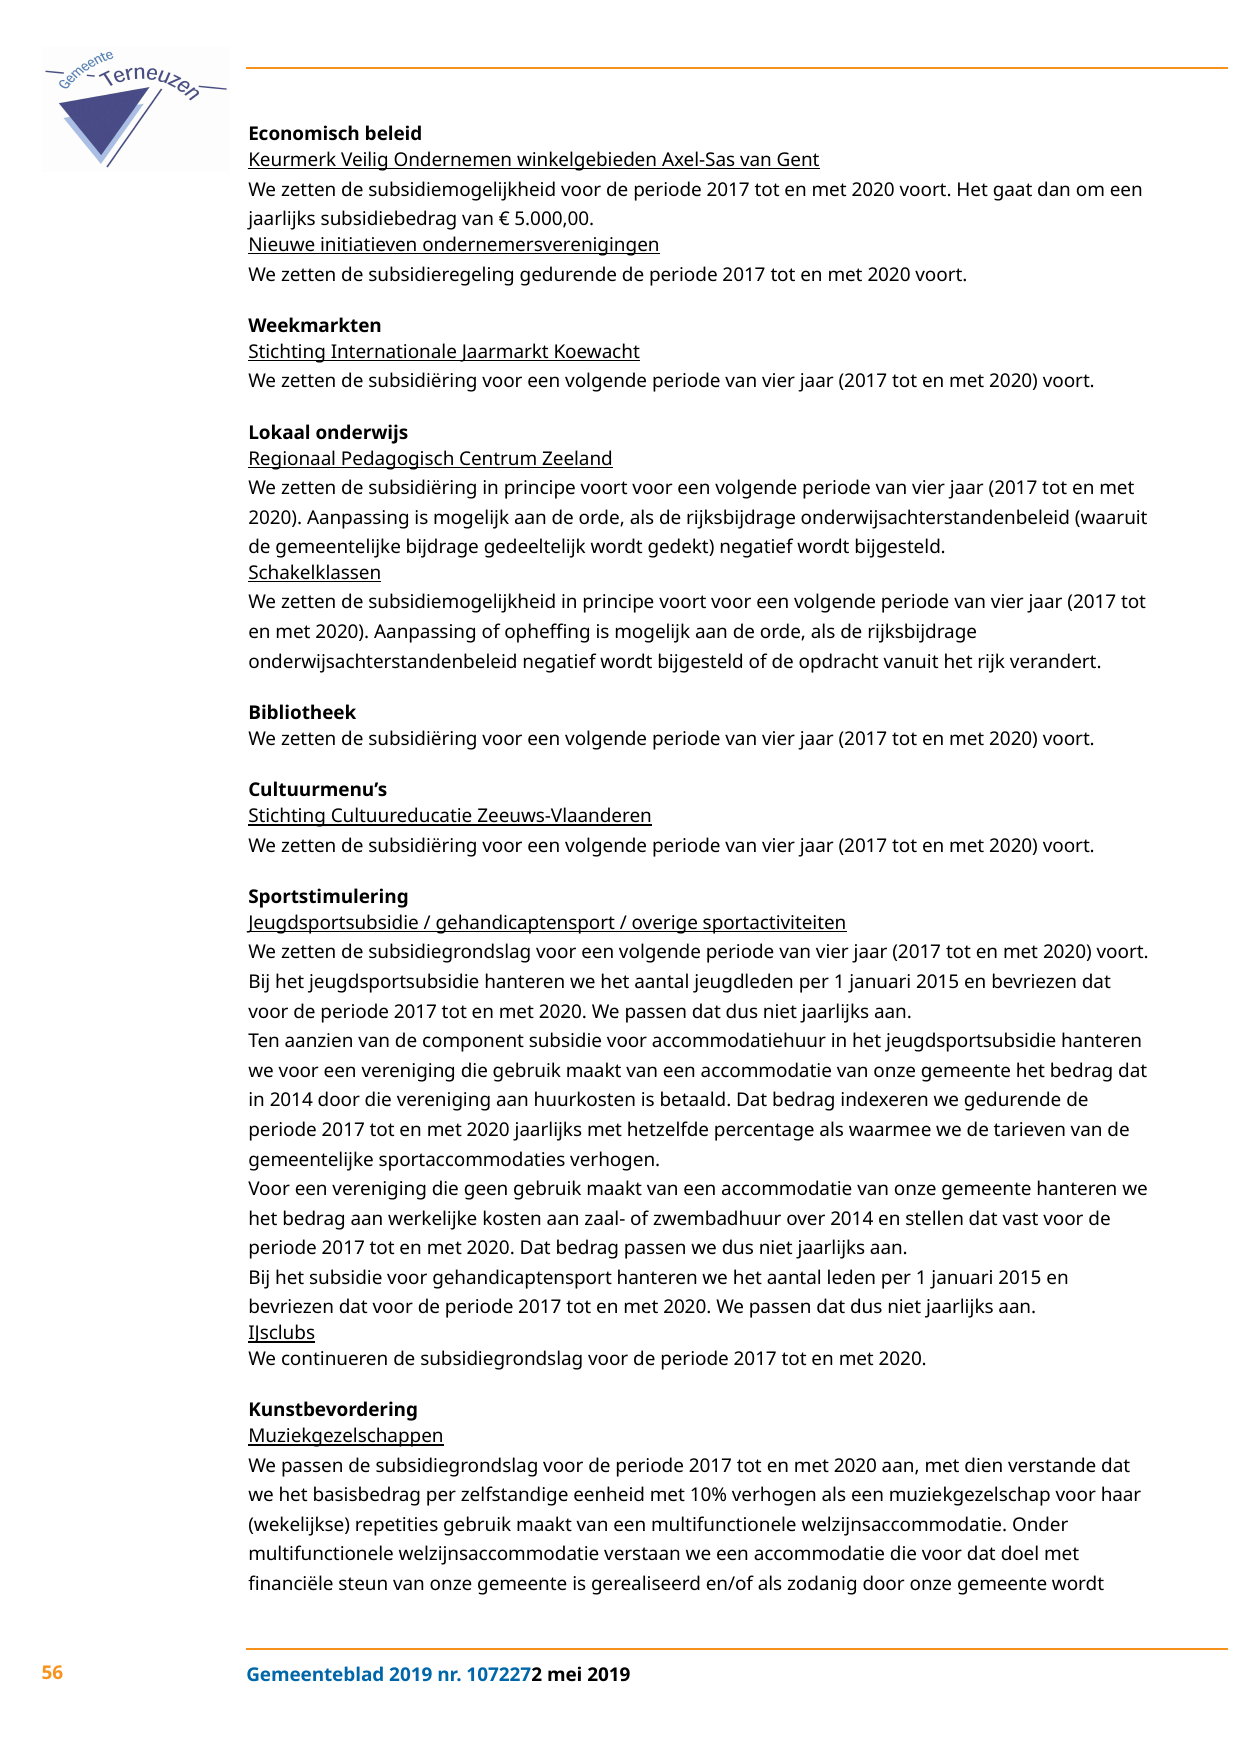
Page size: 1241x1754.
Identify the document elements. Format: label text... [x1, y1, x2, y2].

table_cell Keurmerk Veilig Ondernemen winkelgebieden Axel-Sas van Gent We zetten de subsidiemogelijkheid voor de periode 2017 tot en met 2020 voort. Het gaat dan om een jaarlijks subsidiebedrag van € 5.000,00. [248, 146, 1152, 231]
table_cell Economisch beleid [248, 121, 1152, 146]
table_cell We zetten de subsidiëring voor een volgende periode van vier jaar (2017 tot en met 2020) voort. [248, 725, 1152, 751]
table_cell [248, 674, 1152, 699]
table_cell Regionaal Pedagogisch Centrum Zeeland We zetten de subsidiëring in principe voort voor een volgende periode van vier jaar (2017 tot en met 2020). Aanpassing is mogelijk aan de orde, als de rijksbijdrage onderwijsachterstandenbeleid (waaruit de gemeentelijke bijdrage gedeeltelijk wordt gedekt) negatief wordt bijgesteld. [248, 445, 1152, 559]
table_cell Kunstbevordering [248, 1397, 1152, 1422]
table_cell [248, 1371, 1152, 1397]
table_cell Nieuwe initiatieven ondernemersverenigingen We zetten de subsidieregeling gedurende de periode 2017 tot en met 2020 voort. [248, 231, 1152, 286]
table_cell Cultuurmenu’s [248, 777, 1152, 802]
table_cell [248, 751, 1152, 777]
picture [41, 47, 231, 172]
table_cell [248, 95, 1152, 121]
table_cell Stichting Cultuureducatie Zeeuws-Vlaanderen We zetten de subsidiëring voor een volgende periode van vier jaar (2017 tot en met 2020) voort. [248, 802, 1152, 858]
table_cell Weekmarkten [248, 312, 1152, 338]
table_cell [248, 286, 1152, 312]
table_cell [248, 858, 1152, 883]
table_cell Jeugdsportsubsidie / gehandicaptensport / overige sportactiviteiten We zetten de subsidiegrondslag voor een volgende periode van vier jaar (2017 tot en met 2020) voort. Bij het jeugdsportsubsidie hanteren we het aantal jeugdleden per 1 januari 2015 en bevriezen dat voor de periode 2017 tot en met 2020. We passen dat dus niet jaarlijks aan. Ten aanzien van de component subsidie voor accommodatiehuur in het jeugdsportsubsidie hanteren we voor een vereniging die gebruik maakt van een accommodatie van onze gemeente het bedrag dat in 2014 door die vereniging aan huurkosten is betaald. Dat bedrag indexeren we gedurende de periode 2017 tot en met 2020 jaarlijks met hetzelfde percentage als waarmee we de tarieven van de gemeentelijke sportaccommodaties verhogen. Voor een vereniging die geen gebruik maakt van een accommodatie van onze gemeente hanteren we het bedrag aan werkelijke kosten aan zaal- of zwembadhuur over 2014 en stellen dat vast voor de periode 2017 tot en met 2020. Dat bedrag passen we dus niet jaarlijks aan. Bij het subsidie voor gehandicaptensport hanteren we het aantal leden per 1 januari 2015 en bevriezen dat voor de periode 2017 tot en met 2020. We passen dat dus niet jaarlijks aan. [248, 909, 1152, 1319]
table_cell Stichting Internationale Jaarmarkt Koewacht We zetten de subsidiëring voor een volgende periode van vier jaar (2017 tot en met 2020) voort. [248, 338, 1152, 393]
table_cell IJsclubs [248, 1319, 1152, 1345]
table_cell Bibliotheek [248, 699, 1152, 725]
table_cell Schakelklassen We zetten de subsidiemogelijkheid in principe voort voor een volgende periode van vier jaar (2017 tot en met 2020). Aanpassing of opheffing is mogelijk aan de orde, als de rijksbijdrage onderwijsachterstandenbeleid negatief wordt bijgesteld of de opdracht vanuit het rijk verandert. [248, 559, 1152, 674]
table_cell Sportstimulering [248, 883, 1152, 909]
table_cell We continueren de subsidiegrondslag voor de periode 2017 tot en met 2020. [248, 1345, 1152, 1371]
table_cell Muziekgezelschappen We passen de subsidiegrondslag voor de periode 2017 tot en met 2020 aan, met dien verstande dat we het basisbedrag per zelfstandige eenheid met 10% verhogen als een muziekgezelschap voor haar (wekelijkse) repetities gebruik maakt van een multifunctionele welzijnsaccommodatie. Onder multifunctionele welzijnsaccommodatie verstaan we een accommodatie die voor dat doel met financiële steun van onze gemeente is gerealiseerd en/of als zodanig door onze gemeente wordt [248, 1422, 1152, 1596]
table_cell [248, 393, 1152, 419]
table_cell Lokaal onderwijs [248, 419, 1152, 445]
